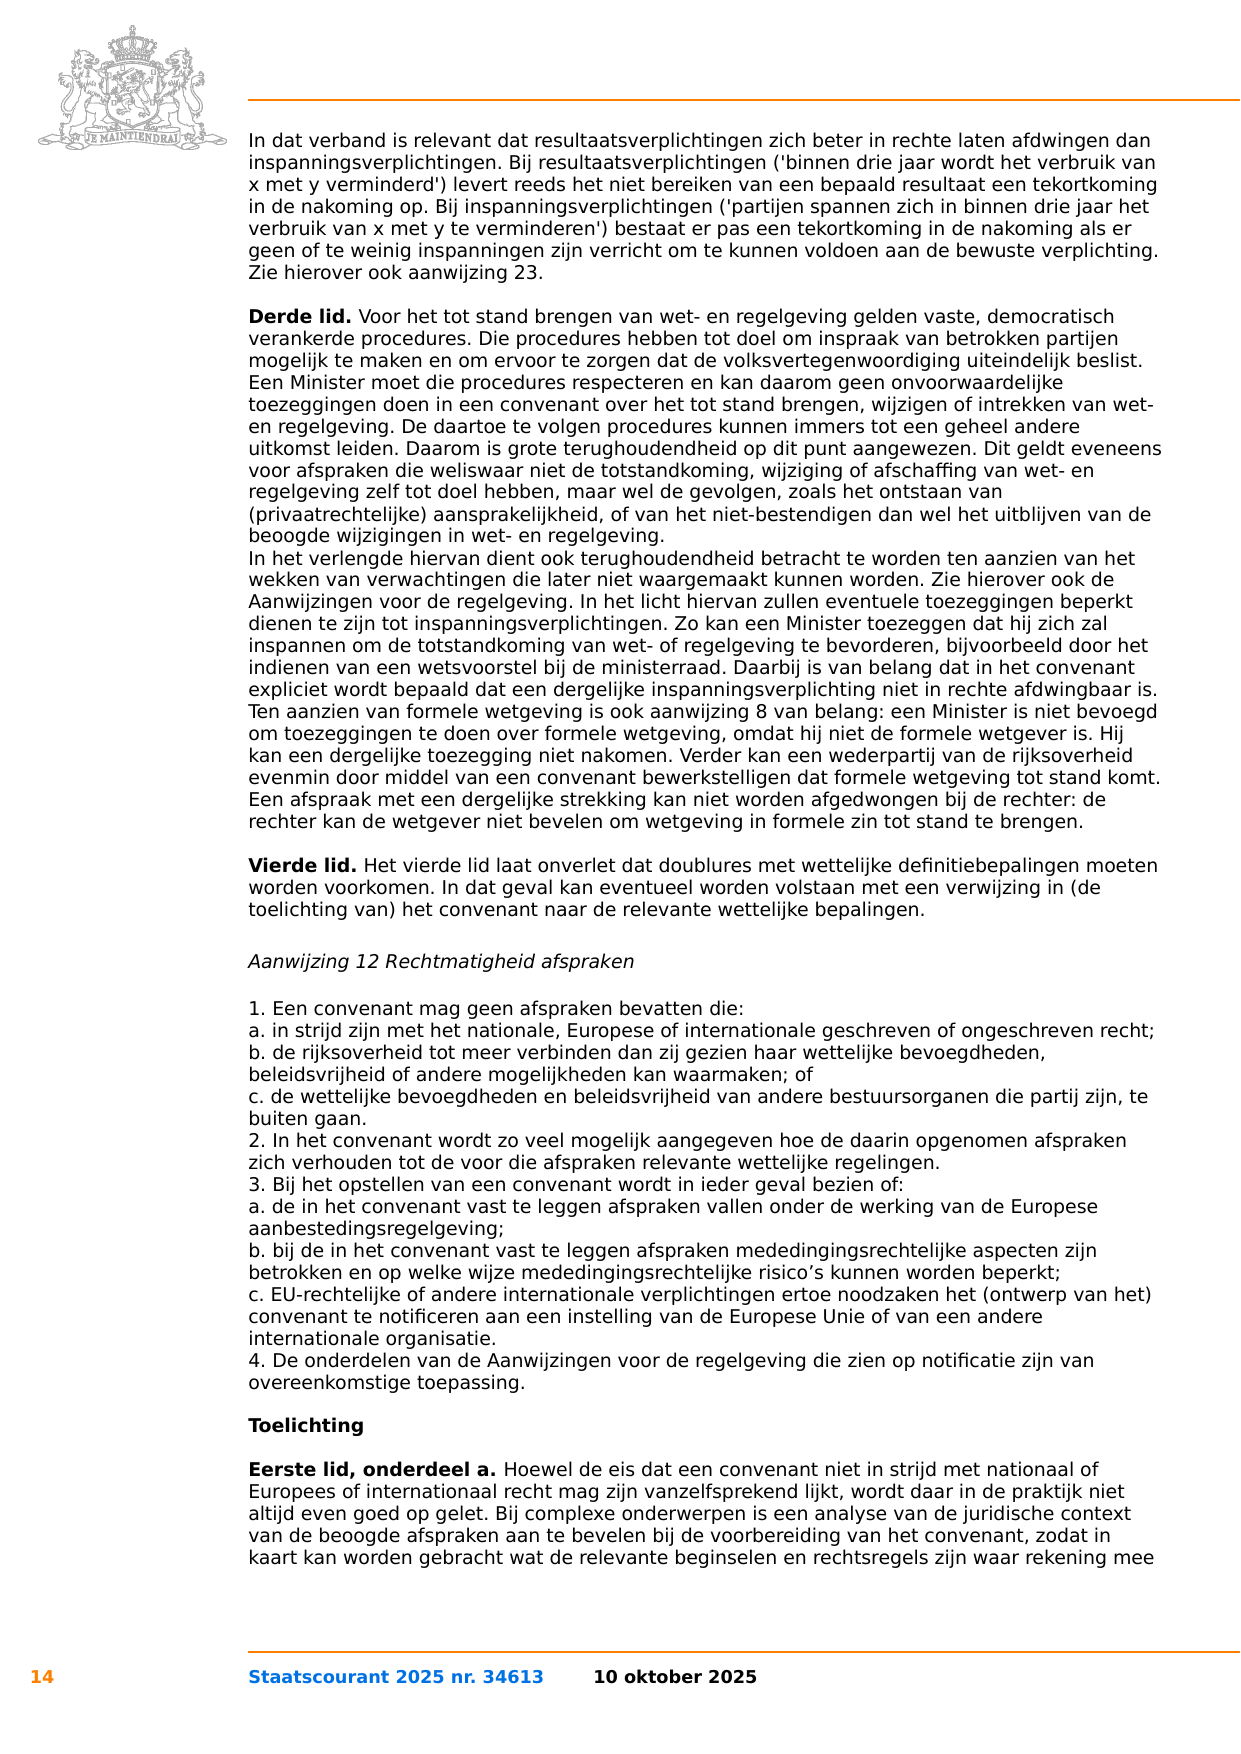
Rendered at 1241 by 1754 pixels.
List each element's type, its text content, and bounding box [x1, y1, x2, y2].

text c. de wettelijke bevoegdheden en beleidsvrijheid van andere bestuursorganen die partij zijn, te buiten gaan. [248, 1086, 1163, 1130]
picture [38, 25, 227, 150]
text Derde lid. Voor het tot stand brengen van wet- en regelgeving gelden vaste, democratisch verankerde procedures. Die procedures hebben tot doel om inspraak van betrokken partijen mogelijk te maken en om ervoor te zorgen dat de volksvertegenwoordiging uiteindelijk beslist. Een Minister moet die procedures respecteren en kan daarom geen onvoorwaardelijke toezeggingen doen in een convenant over het tot stand brengen, wijzigen of intrekken van wet- en regelgeving. De daartoe te volgen procedures kunnen immers tot een geheel andere uitkomst leiden. Daarom is grote terughoudendheid op dit punt aangewezen. Dit geldt eveneens voor afspraken die weliswaar niet de totstandkoming, wijziging of afschaffing van wet- en regelgeving zelf tot doel hebben, maar wel de gevolgen, zoals het ontstaan van (privaatrechtelijke) aansprakelijkheid, of van het niet-bestendigen dan wel het uitblijven van de beoogde wijzigingen in wet- en regelgeving. [248, 306, 1163, 547]
subtitle Aanwijzing 12 Rechtmatigheid afspraken [248, 951, 1163, 973]
text b. de rijksoverheid tot meer verbinden dan zij gezien haar wettelijke bevoegdheden, beleidsvrijheid of andere mogelijkheden kan waarmaken; of [248, 1042, 1163, 1086]
text a. in strijd zijn met het nationale, Europese of internationale geschreven of ongeschreven recht; [248, 1020, 1163, 1042]
text Ten aanzien van formele wetgeving is ook aanwijzing 8 van belang: een Minister is niet bevoegd om toezeggingen te doen over formele wetgeving, omdat hij niet de formele wetgever is. Hij kan een dergelijke toezegging niet nakomen. Verder kan een wederpartij van de rijksoverheid evenmin door middel van een convenant bewerkstelligen dat formele wetgeving tot stand komt. Een afspraak met een dergelijke strekking kan niet worden afgedwongen bij de rechter: de rechter kan de wetgever niet bevelen om wetgeving in formele zin tot stand te brengen. [248, 701, 1163, 833]
text 1. Een convenant mag geen afspraken bevatten die: [248, 998, 1163, 1020]
text 4. De onderdelen van de Aanwijzingen voor de regelgeving die zien op notificatie zijn van overeenkomstige toepassing. [248, 1349, 1163, 1393]
text In dat verband is relevant dat resultaatsverplichtingen zich beter in rechte laten afdwingen dan inspanningsverplichtingen. Bij resultaatsverplichtingen ('binnen drie jaar wordt het verbruik van x met y verminderd') levert reeds het niet bereiken van een bepaald resultaat een tekortkoming in de nakoming op. Bij inspanningsverplichtingen ('partijen spannen zich in binnen drie jaar het verbruik van x met y te verminderen') bestaat er pas een tekortkoming in de nakoming als er geen of te weinig inspanningen zijn verricht om te kunnen voldoen aan de bewuste verplichting. Zie hierover ook aanwijzing 23. [248, 130, 1163, 284]
text In het verlengde hiervan dient ook terughoudendheid betracht te worden ten aanzien van het wekken van verwachtingen die later niet waargemaakt kunnen worden. Zie hierover ook de Aanwijzingen voor de regelgeving. In het licht hiervan zullen eventuele toezeggingen beperkt dienen te zijn tot inspanningsverplichtingen. Zo kan een Minister toezeggen dat hij zich zal inspannen om de totstandkoming van wet- of regelgeving te bevorderen, bijvoorbeeld door het indienen van een wetsvoorstel bij de ministerraad. Daarbij is van belang dat in het convenant expliciet wordt bepaald dat een dergelijke inspanningsverplichting niet in rechte afdwingbaar is. [248, 547, 1163, 701]
text b. bij de in het convenant vast te leggen afspraken mededingingsrechtelijke aspecten zijn betrokken en op welke wijze mededingingsrechtelijke risico’s kunnen worden beperkt; [248, 1240, 1163, 1284]
text a. de in het convenant vast te leggen afspraken vallen onder de werking van de Europese aanbestedingsregelgeving; [248, 1196, 1163, 1240]
subtitle Toelichting [248, 1415, 1163, 1437]
text 2. In het convenant wordt zo veel mogelijk aangegeven hoe de daarin opgenomen afspraken zich verhouden tot de voor die afspraken relevante wettelijke regelingen. [248, 1130, 1163, 1174]
text c. EU-rechtelijke of andere internationale verplichtingen ertoe noodzaken het (ontwerp van het) convenant te notificeren aan een instelling van de Europese Unie of van een andere internationale organisatie. [248, 1284, 1163, 1349]
text Eerste lid, onderdeel a. Hoewel de eis dat een convenant niet in strijd met nationaal of Europees of internationaal recht mag zijn vanzelfsprekend lijkt, wordt daar in de praktijk niet altijd even goed op gelet. Bij complexe onderwerpen is een analyse van de juridische context van de beoogde afspraken aan te bevelen bij de voorbereiding van het convenant, zodat in kaart kan worden gebracht wat de relevante beginselen en rechtsregels zijn waar rekening mee [248, 1459, 1163, 1569]
text Vierde lid. Het vierde lid laat onverlet dat doublures met wettelijke definitiebepalingen moeten worden voorkomen. In dat geval kan eventueel worden volstaan met een verwijzing in (de toelichting van) het convenant naar de relevante wettelijke bepalingen. [248, 855, 1163, 921]
text 3. Bij het opstellen van een convenant wordt in ieder geval bezien of: [248, 1174, 1163, 1196]
